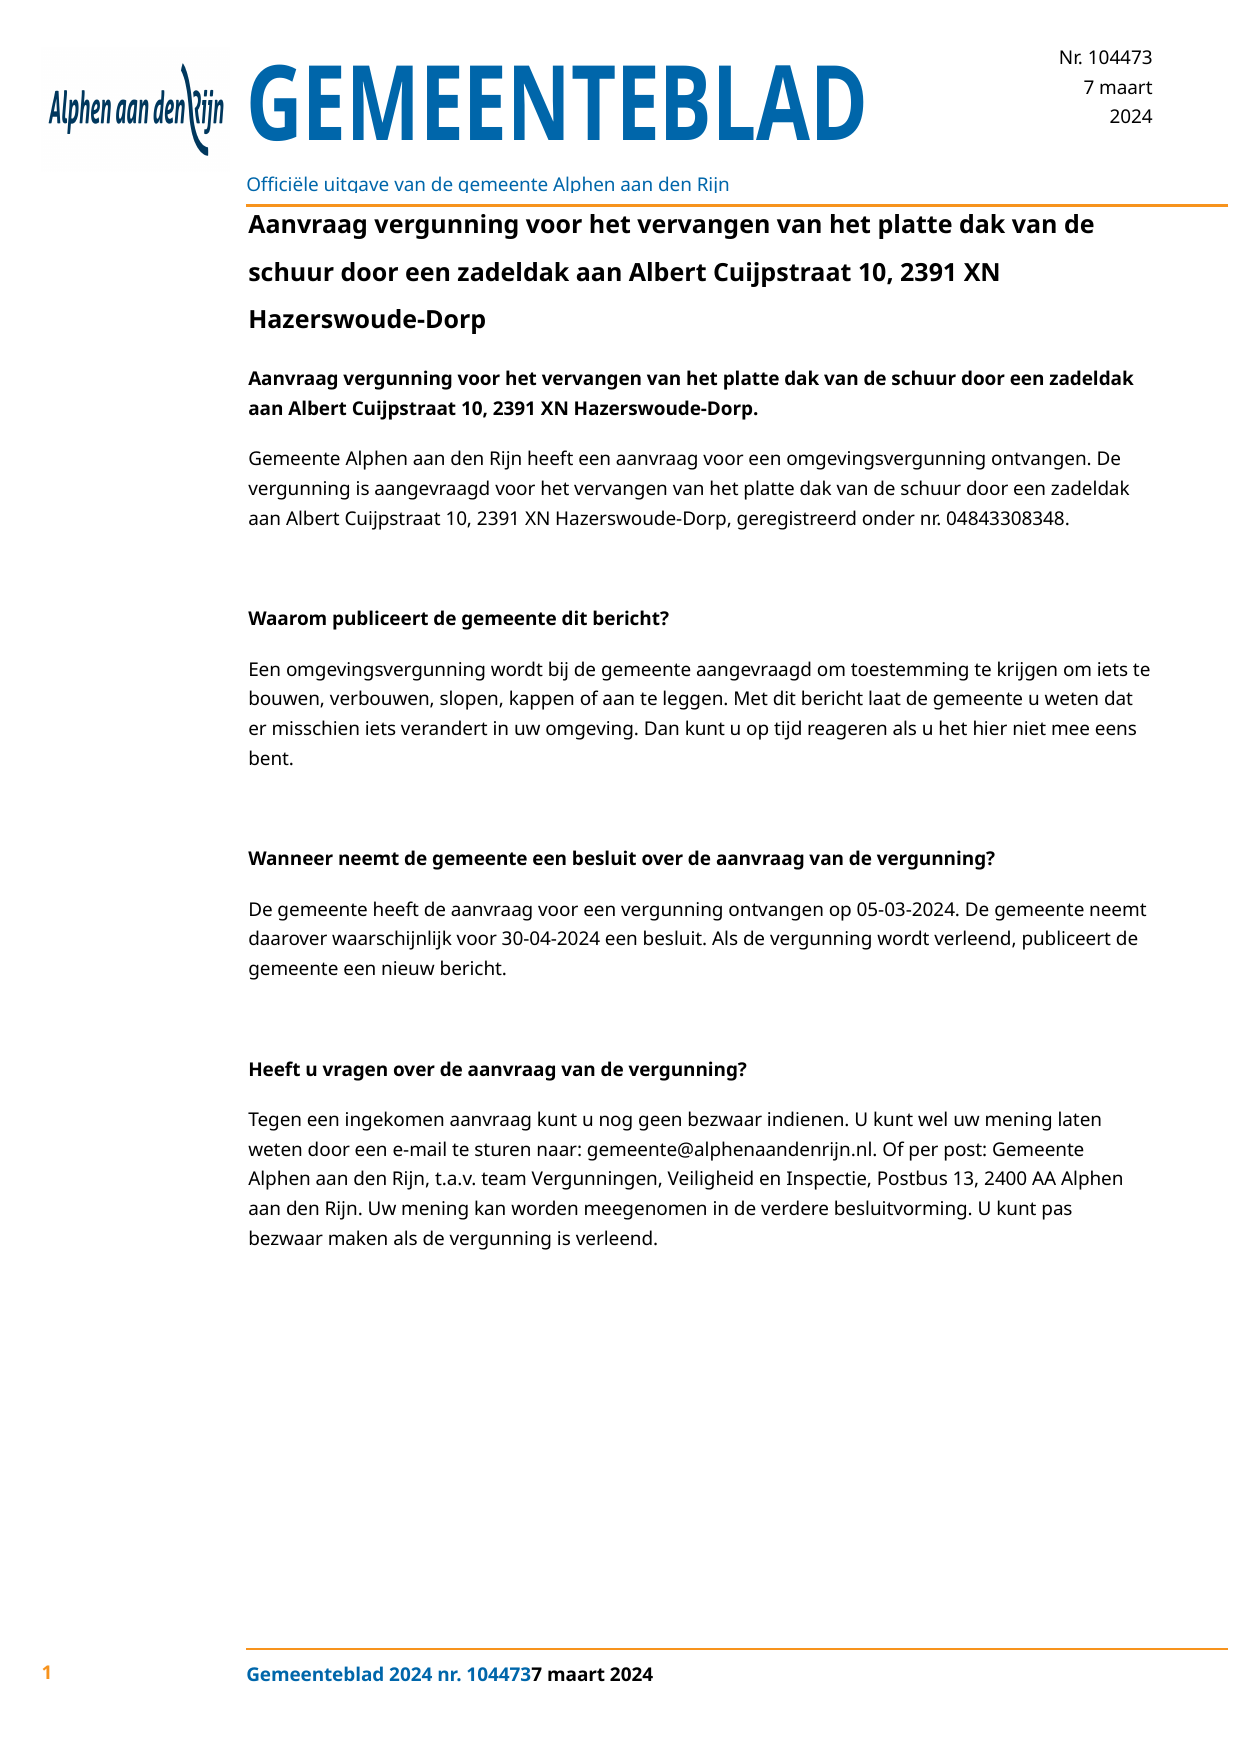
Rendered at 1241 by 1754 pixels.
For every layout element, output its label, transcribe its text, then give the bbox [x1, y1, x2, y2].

text Tegen een ingekomen aanvraag kunt u nog geen bezwaar indienen. U kunt wel uw mening laten weten door een e-mail te sturen naar: gemeente@alphenaandenrijn.nl. Of per post: Gemeente Alphen aan den Rijn, t.a.v. team Vergunningen, Veiligheid en Inspectie, Postbus 13, 2400 AA Alphen aan den Rijn. Uw mening kan worden meegenomen in de verdere besluitvorming. U kunt pas bezwaar maken als de vergunning is verleend. [248, 1106, 1152, 1250]
picture [41, 47, 231, 172]
text Heeft u vragen over de aanvraag van de vergunning? [248, 1056, 1152, 1082]
text Aanvraag vergunning voor het vervangen van het platte dak van de schuur door een zadeldak aan Albert Cuijpstraat 10, 2391 XN Hazerswoude-Dorp [248, 207, 1152, 336]
text Een omgevingsvergunning wordt bij de gemeente aangevraagd om toestemming te krijgen om iets te bouwen, verbouwen, slopen, kappen of aan te leggen. Met dit bericht laat de gemeente u weten dat er misschien iets verandert in uw omgeving. Dan kunt u op tijd reageren als u het hier niet mee eens bent. [248, 656, 1152, 770]
text Aanvraag vergunning voor het vervangen van het platte dak van de schuur door een zadeldak aan Albert Cuijpstraat 10, 2391 XN Hazerswoude-Dorp. [248, 366, 1152, 421]
text De gemeente heeft de aanvraag voor een vergunning ontvangen op 05-03-2024. De gemeente neemt daarover waarschijnlijk voor 30-04-2024 een besluit. Als de vergunning wordt verleend, publiceert de gemeente een nieuw bericht. [248, 896, 1152, 981]
text Gemeente Alphen aan den Rijn heeft een aanvraag voor een omgevingsvergunning ontvangen. De vergunning is aangevraagd voor het vervangen van het platte dak van de schuur door een zadeldak aan Albert Cuijpstraat 10, 2391 XN Hazerswoude-Dorp, geregistreerd onder nr. 04843308348. [248, 446, 1152, 530]
text Wanneer neemt de gemeente een besluit over de aanvraag van de vergunning? [248, 846, 1152, 871]
text Waarom publiceert de gemeente dit bericht? [248, 606, 1152, 631]
